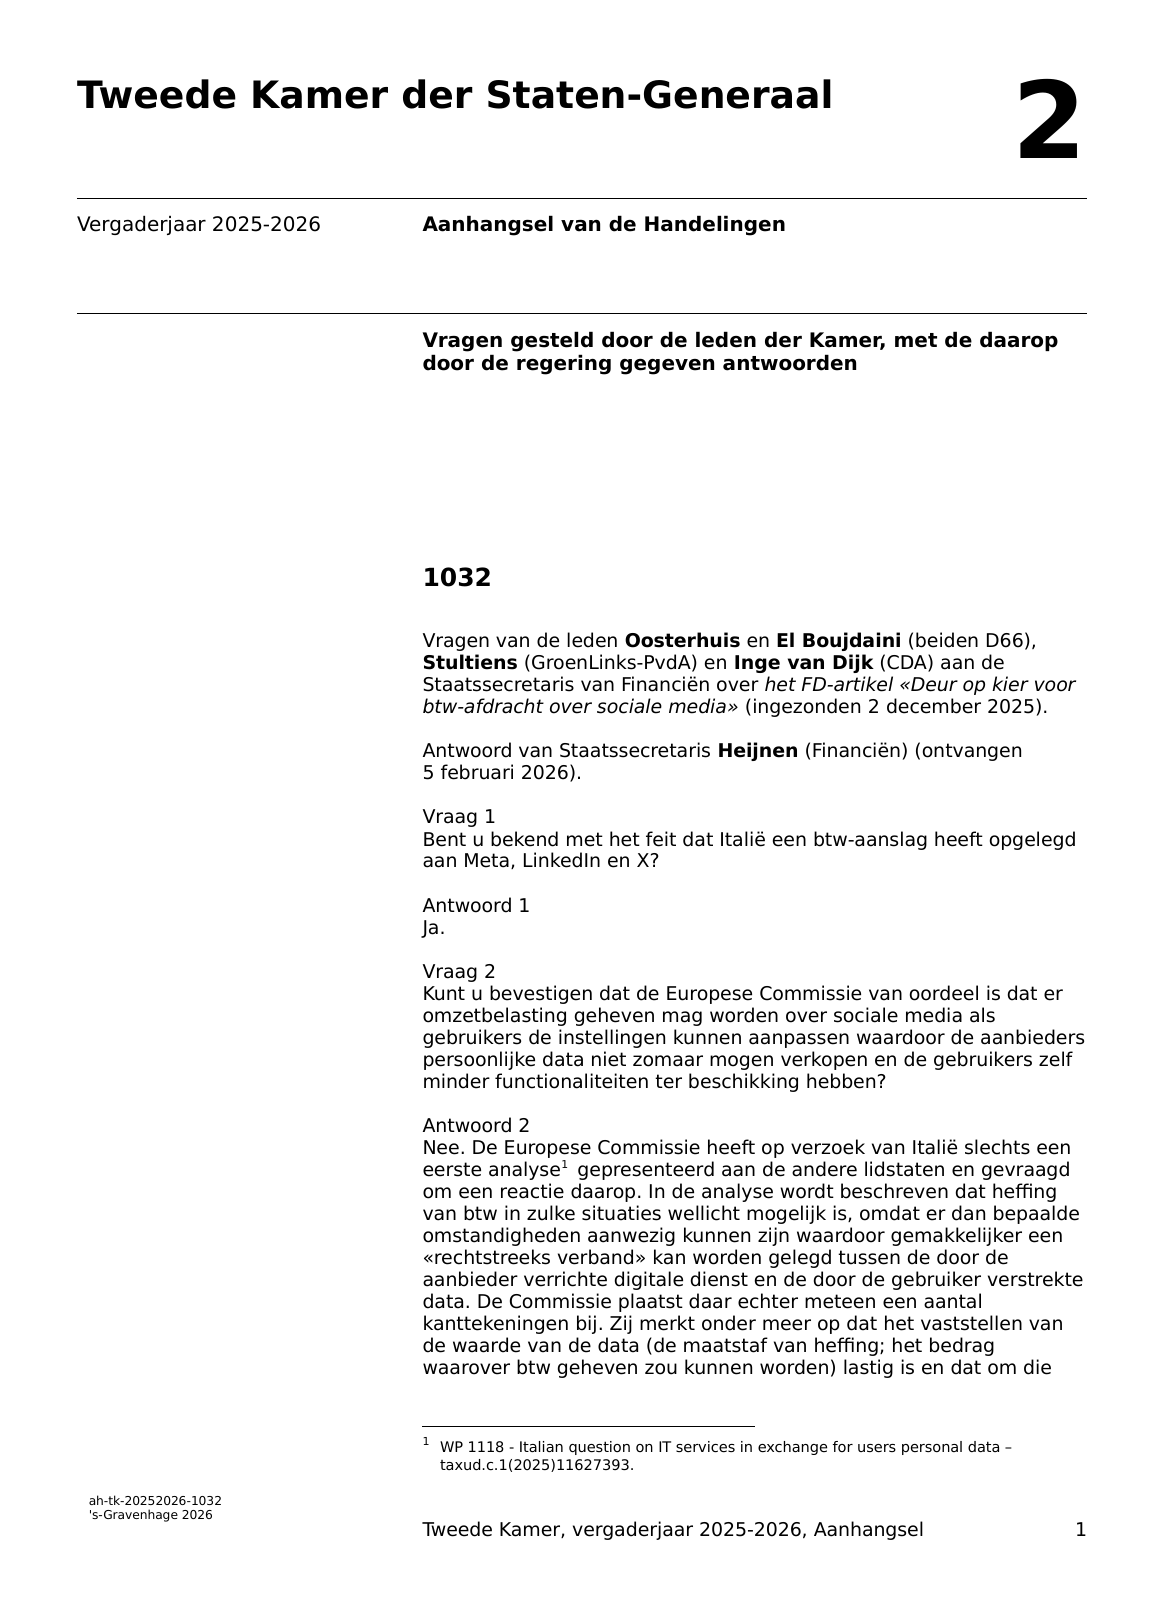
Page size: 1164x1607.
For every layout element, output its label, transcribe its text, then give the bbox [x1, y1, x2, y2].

text Antwoord 2 [422, 1115, 1087, 1137]
text Nee. De Europese Commissie heeft op verzoek van Italië slechts een eerste analyse gepresenteerd aan de andere lidstaten en gevraagd om een reactie daarop. In de analyse wordt beschreven dat heffing van btw in zulke situaties wellicht mogelijk is, omdat er dan bepaalde omstandigheden aanwezig kunnen zijn waardoor gemakkelijker een «rechtstreeks verband» kan worden gelegd tussen de door de aanbieder verrichte digitale dienst en de door de gebruiker verstrekte data. De Commissie plaatst daar echter meteen een aantal kanttekeningen bij. Zij merkt onder meer op dat het vaststellen van de waarde van de data (de maatstaf van heffing; het bedrag waarover btw geheven zou kunnen worden) lastig is en dat om die [422, 1137, 1087, 1378]
table_cell [77, 314, 422, 375]
table_cell Vragen gesteld door de leden der Kamer, met de daarop door de regering gegeven antwoorden [422, 314, 1087, 375]
text WP 1118 - Italian question on IT services in exchange for users personal data – taxud.c.1(2025)11627393. [422, 1435, 1087, 1474]
table_header Tweede Kamer der Staten-Generaal [77, 59, 886, 198]
table_cell Aanhangsel van de Handelingen [422, 199, 1087, 313]
text Vraag 2 [422, 961, 1087, 983]
text Ja. [422, 917, 1087, 938]
text Vragen van de leden Oosterhuis en El Boujdaini (beiden D66), Stultiens (GroenLinks-PvdA) en Inge van Dijk (CDA) aan de Staatssecretaris van Financiën over het FD-artikel «Deur op kier voor btw-afdracht over sociale media» (ingezonden 2 december 2025). [422, 630, 1087, 718]
table_header 2 [886, 59, 1087, 198]
text Kunt u bevestigen dat de Europese Commissie van oordeel is dat er omzetbelasting geheven mag worden over sociale media als gebruikers de instellingen kunnen aanpassen waardoor de aanbieders persoonlijke data niet zomaar mogen verkopen en de gebruikers zelf minder functionaliteiten ter beschikking hebben? [422, 983, 1087, 1093]
text 1032 [422, 563, 1087, 592]
table_cell Vergaderjaar 2025-2026 [77, 199, 422, 313]
text Vraag 1 [422, 806, 1087, 828]
text ah-tk-20252026-1032 [88, 1494, 323, 1508]
text Antwoord 1 [422, 894, 1087, 917]
text Antwoord van Staatssecretaris Heijnen (Financiën) (ontvangen 5 februari 2026). [422, 740, 1087, 784]
text 's-Gravenhage 2026 [88, 1508, 323, 1522]
text Bent u bekend met het feit dat Italië een btw-aanslag heeft opgelegd aan Meta, LinkedIn en X? [422, 828, 1087, 872]
